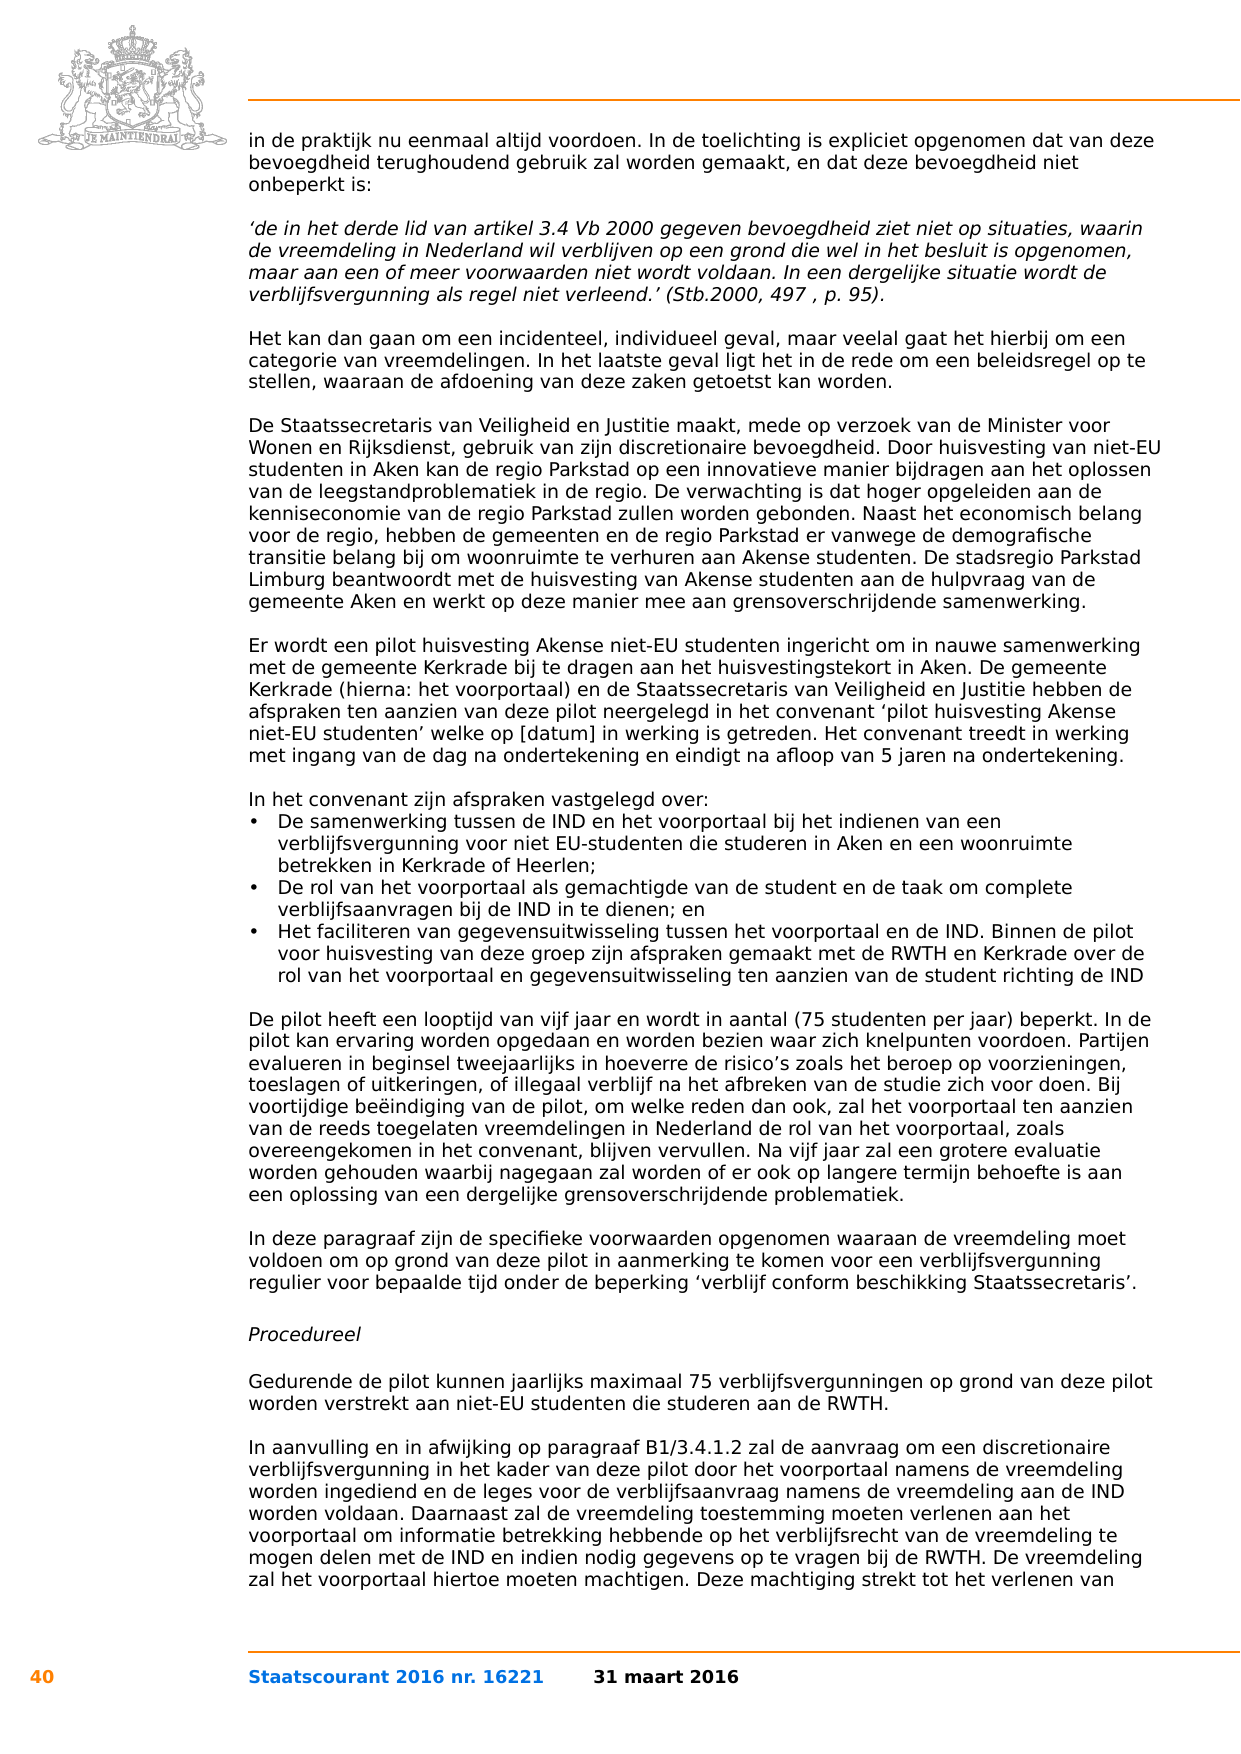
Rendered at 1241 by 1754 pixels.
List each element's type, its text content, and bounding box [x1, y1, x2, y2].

text Er wordt een pilot huisvesting Akense niet-EU studenten ingericht om in nauwe samenwerking met de gemeente Kerkrade bij te dragen aan het huisvestingstekort in Aken. De gemeente Kerkrade (hierna: het voorportaal) en de Staatssecretaris van Veiligheid en Justitie hebben de afspraken ten aanzien van deze pilot neergelegd in het convenant ‘pilot huisvesting Akense niet-EU studenten’ welke op [datum] in werking is getreden. Het convenant treedt in werking met ingang van de dag na ondertekening en eindigt na afloop van 5 jaren na ondertekening. [248, 635, 1163, 767]
text • De rol van het voorportaal als gemachtigde van de student en de taak om complete verblijfsaanvragen bij de IND in te dienen; en [248, 877, 1163, 921]
text Gedurende de pilot kunnen jaarlijks maximaal 75 verblijfsvergunningen op grond van deze pilot worden verstrekt aan niet-EU studenten die studeren aan de RWTH. [248, 1371, 1163, 1415]
text • Het faciliteren van gegevensuitwisseling tussen het voorportaal en de IND. Binnen de pilot voor huisvesting van deze groep zijn afspraken gemaakt met de RWTH en Kerkrade over de rol van het voorportaal en gegevensuitwisseling ten aanzien van de student richting de IND [248, 921, 1163, 987]
text • De samenwerking tussen de IND en het voorportaal bij het indienen van een verblijfsvergunning voor niet EU-studenten die studeren in Aken en een woonruimte betrekken in Kerkrade of Heerlen; [248, 811, 1163, 877]
text in de praktijk nu eenmaal altijd voordoen. In de toelichting is expliciet opgenomen dat van deze bevoegdheid terughoudend gebruik zal worden gemaakt, en dat deze bevoegdheid niet onbeperkt is: [248, 130, 1163, 196]
text De Staatssecretaris van Veiligheid en Justitie maakt, mede op verzoek van de Minister voor Wonen en Rijksdienst, gebruik van zijn discretionaire bevoegdheid. Door huisvesting van niet-EU studenten in Aken kan de regio Parkstad op een innovatieve manier bijdragen aan het oplossen van de leegstandproblematiek in de regio. De verwachting is dat hoger opgeleiden aan de kenniseconomie van de regio Parkstad zullen worden gebonden. Naast het economisch belang voor de regio, hebben de gemeenten en de regio Parkstad er vanwege de demografische transitie belang bij om woonruimte te verhuren aan Akense studenten. De stadsregio Parkstad Limburg beantwoordt met de huisvesting van Akense studenten aan de hulpvraag van de gemeente Aken en werkt op deze manier mee aan grensoverschrijdende samenwerking. [248, 415, 1163, 613]
picture [38, 25, 227, 150]
text In aanvulling en in afwijking op paragraaf B1/3.4.1.2 zal de aanvraag om een discretionaire verblijfsvergunning in het kader van deze pilot door het voorportaal namens de vreemdeling worden ingediend en de leges voor de verblijfsaanvraag namens de vreemdeling aan de IND worden voldaan. Daarnaast zal de vreemdeling toestemming moeten verlenen aan het voorportaal om informatie betrekking hebbende op het verblijfsrecht van de vreemdeling te mogen delen met de IND en indien nodig gegevens op te vragen bij de RWTH. De vreemdeling zal het voorportaal hiertoe moeten machtigen. Deze machtiging strekt tot het verlenen van [248, 1437, 1163, 1591]
text In deze paragraaf zijn de specifieke voorwaarden opgenomen waaraan de vreemdeling moet voldoen om op grond van deze pilot in aanmerking te komen voor een verblijfsvergunning regulier voor bepaalde tijd onder de beperking ‘verblijf conform beschikking Staatssecretaris’. [248, 1228, 1163, 1294]
subtitle Procedureel [248, 1324, 1163, 1346]
text Het kan dan gaan om een incidenteel, individueel geval, maar veelal gaat het hierbij om een categorie van vreemdelingen. In het laatste geval ligt het in de rede om een beleidsregel op te stellen, waaraan de afdoening van deze zaken getoetst kan worden. [248, 327, 1163, 393]
text In het convenant zijn afspraken vastgelegd over: [248, 789, 1163, 811]
text De pilot heeft een looptijd van vijf jaar en wordt in aantal (75 studenten per jaar) beperkt. In de pilot kan ervaring worden opgedaan en worden bezien waar zich knelpunten voordoen. Partijen evalueren in beginsel tweejaarlijks in hoeverre de risico’s zoals het beroep op voorzieningen, toeslagen of uitkeringen, of illegaal verblijf na het afbreken van de studie zich voor doen. Bij voortijdige beëindiging van de pilot, om welke reden dan ook, zal het voorportaal ten aanzien van de reeds toegelaten vreemdelingen in Nederland de rol van het voorportaal, zoals overeengekomen in het convenant, blijven vervullen. Na vijf jaar zal een grotere evaluatie worden gehouden waarbij nagegaan zal worden of er ook op langere termijn behoefte is aan een oplossing van een dergelijke grensoverschrijdende problematiek. [248, 1008, 1163, 1206]
text ‘de in het derde lid van artikel 3.4 Vb 2000 gegeven bevoegdheid ziet niet op situaties, waarin de vreemdeling in Nederland wil verblijven op een grond die wel in het besluit is opgenomen, maar aan een of meer voorwaarden niet wordt voldaan. In een dergelijke situatie wordt de verblijfsvergunning als regel niet verleend.’ (Stb.2000, 497 , p. 95). [248, 218, 1163, 306]
